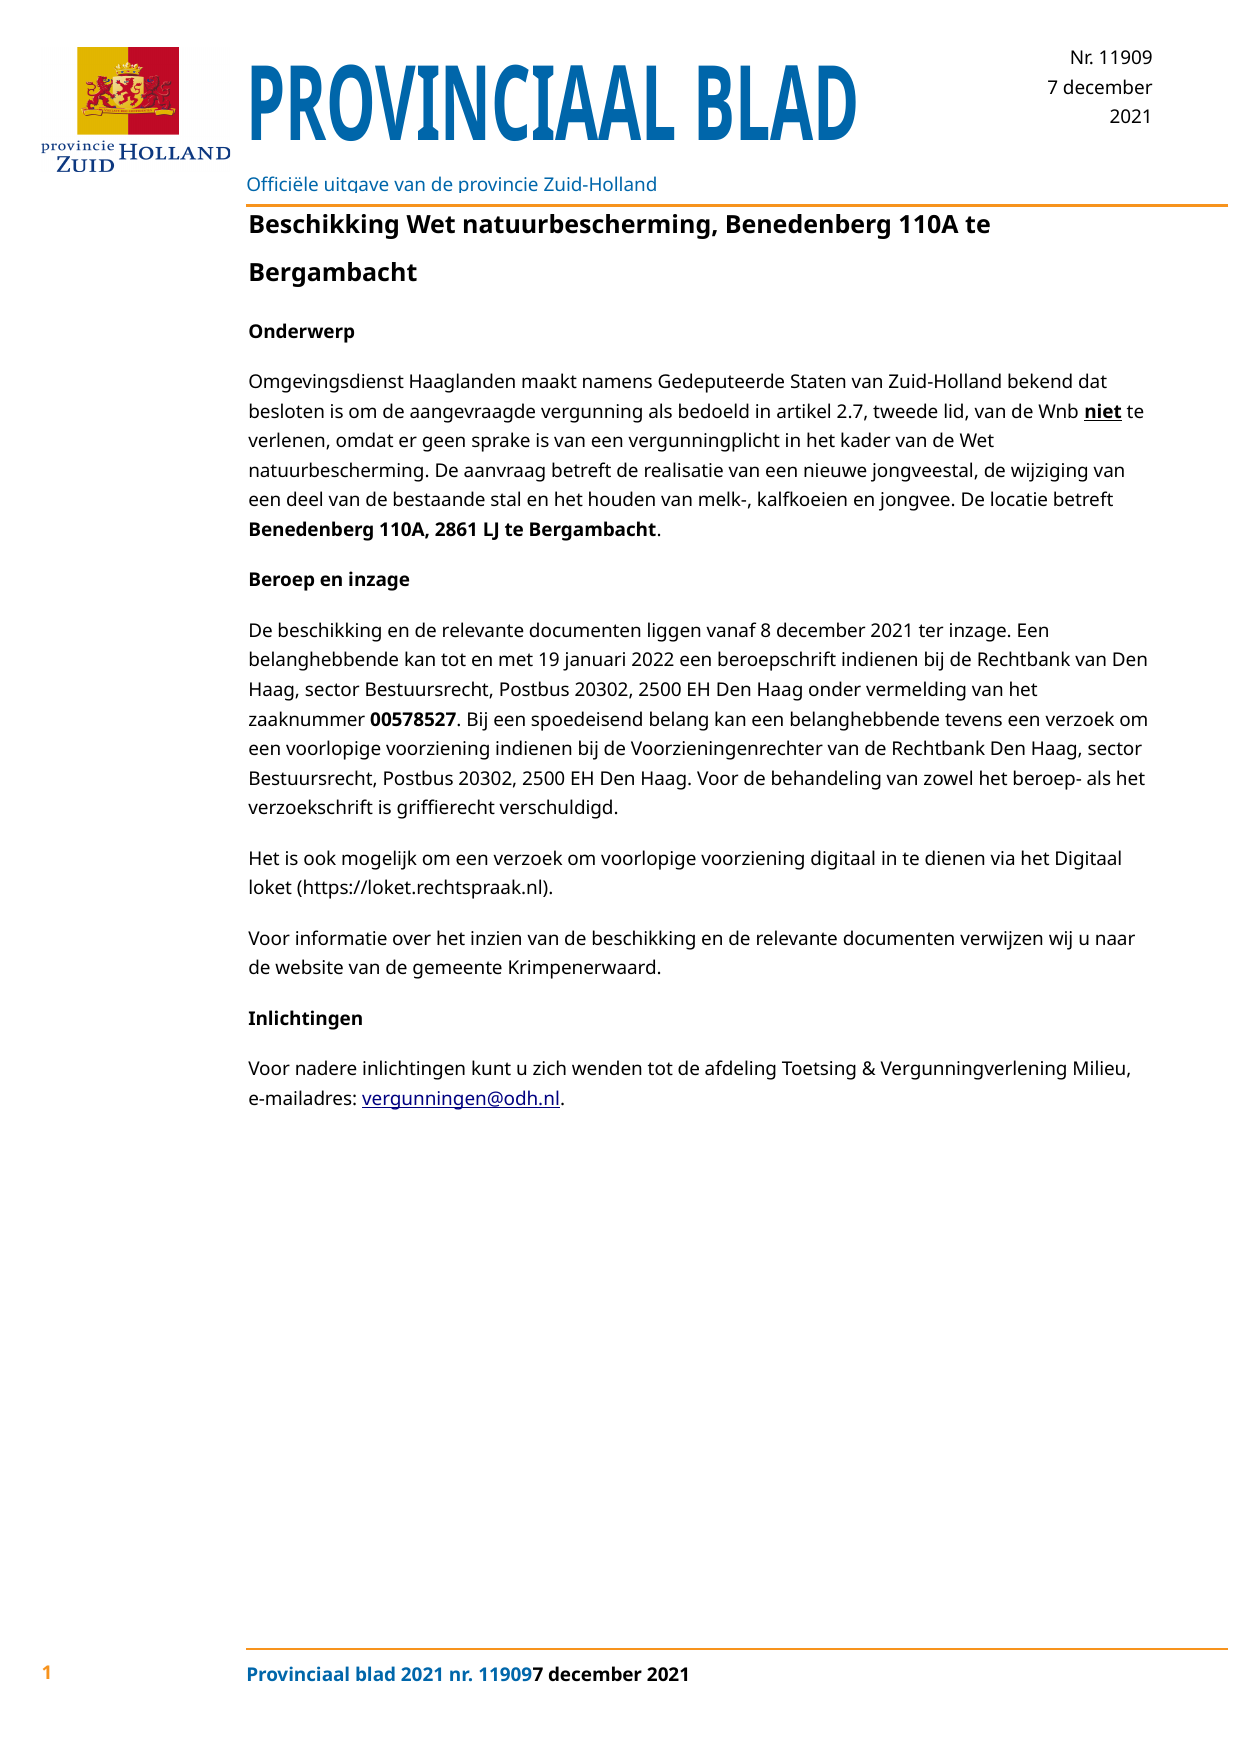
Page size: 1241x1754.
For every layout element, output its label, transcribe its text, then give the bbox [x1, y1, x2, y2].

text Het is ook mogelijk om een verzoek om voorlopige voorziening digitaal in te dienen via het Digitaal loket (https://loket.rechtspraak.nl). [248, 845, 1152, 900]
text Inlichtingen [248, 1005, 1152, 1031]
picture [41, 47, 231, 172]
text Onderwerp [248, 318, 1152, 344]
text Voor nadere inlichtingen kunt u zich wenden tot de afdeling Toetsing & Vergunningverlening Milieu, e-mailadres: vergunningen@odh.nl. [248, 1055, 1152, 1111]
text Beschikking Wet natuurbescherming, Benedenberg 110A te Bergambacht [248, 207, 1152, 288]
text Voor informatie over het inzien van de beschikking en de relevante documenten verwijzen wij u naar de website van de gemeente Krimpenerwaard. [248, 925, 1152, 980]
text De beschikking en de relevante documenten liggen vanaf 8 december 2021 ter inzage. Een belanghebbende kan tot en met 19 januari 2022 een beroepschrift indienen bij de Rechtbank van Den Haag, sector Bestuursrecht, Postbus 20302, 2500 EH Den Haag onder vermelding van het zaaknummer 00578527. Bij een spoedeisend belang kan een belanghebbende tevens een verzoek om een voorlopige voorziening indienen bij de Voorzieningenrechter van de Rechtbank Den Haag, sector Bestuursrecht, Postbus 20302, 2500 EH Den Haag. Voor de behandeling van zowel het beroep- als het verzoekschrift is griffierecht verschuldigd. [248, 617, 1152, 820]
text Omgevingsdienst Haaglanden maakt namens Gedeputeerde Staten van Zuid-Holland bekend dat besloten is om de aangevraagde vergunning als bedoeld in artikel 2.7, tweede lid, van de Wnb niet te verlenen, omdat er geen sprake is van een vergunningplicht in het kader van de Wet natuurbescherming. De aanvraag betreft de realisatie van een nieuwe jongveestal, de wijziging van een deel van de bestaande stal en het houden van melk-, kalfkoeien en jongvee. De locatie betreft Benedenberg 110A, 2861 LJ te Bergambacht. [248, 368, 1152, 542]
text Beroep en inzage [248, 567, 1152, 592]
